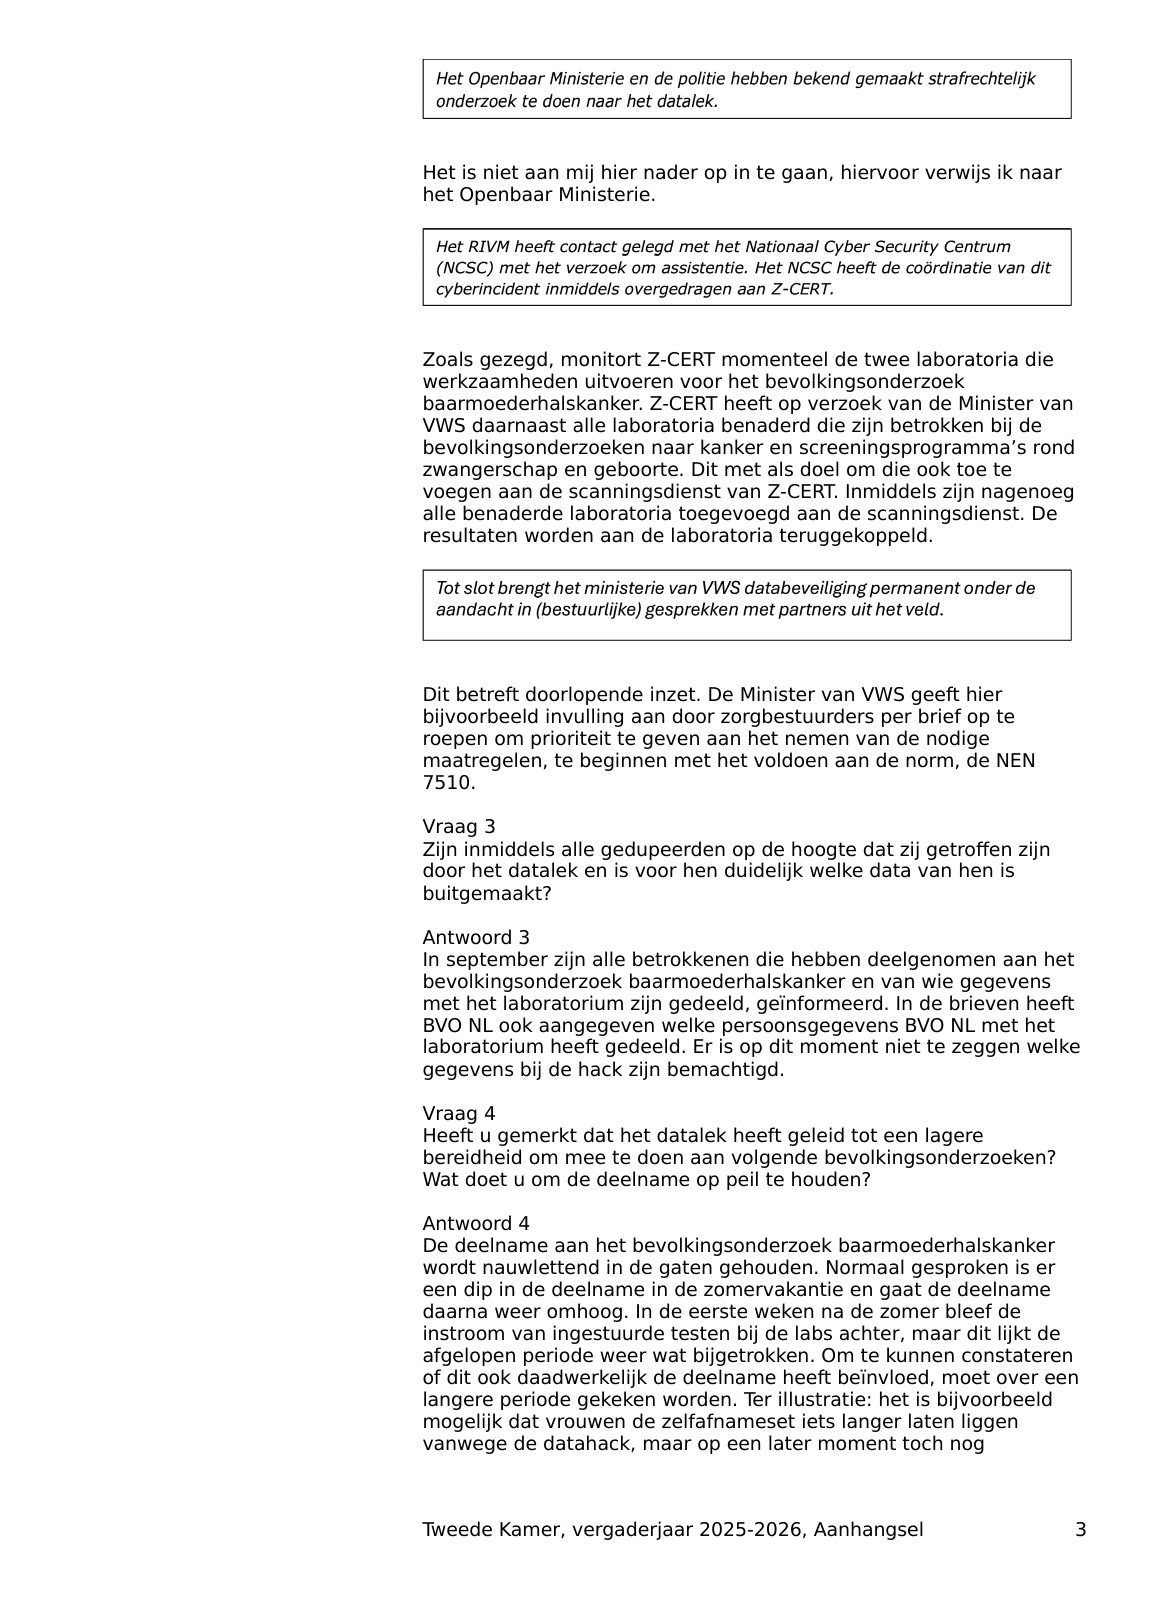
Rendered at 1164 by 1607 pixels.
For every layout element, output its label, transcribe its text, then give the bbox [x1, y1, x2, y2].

text Heeft u gemerkt dat het datalek heeft geleid tot een lagere bereidheid om mee te doen aan volgende bevolkingsonderzoeken? Wat doet u om de deelname op peil te houden? [422, 1124, 1087, 1191]
text Het is niet aan mij hier nader op in te gaan, hiervoor verwijs ik naar het Openbaar Ministerie. [422, 162, 1087, 206]
text Vraag 4 [422, 1103, 1087, 1124]
text Vraag 3 [422, 816, 1087, 838]
picture [422, 569, 1072, 641]
text Zoals gezegd, monitort Z-CERT momenteel de twee laboratoria die werkzaamheden uitvoeren voor het bevolkingsonderzoek baarmoederhalskanker. Z-CERT heeft op verzoek van de Minister van VWS daarnaast alle laboratoria benaderd die zijn betrokken bij de bevolkingsonderzoeken naar kanker en screeningsprogramma’s rond zwangerschap en geboorte. Dit met als doel om die ook toe te voegen aan de scanningsdienst van Z-CERT. Inmiddels zijn nagenoeg alle benaderde laboratoria toegevoegd aan de scanningsdienst. De resultaten worden aan de laboratoria teruggekoppeld. [422, 349, 1087, 547]
text In september zijn alle betrokkenen die hebben deelgenomen aan het bevolkingsonderzoek baarmoederhalskanker en van wie gegevens met het laboratorium zijn gedeeld, geïnformeerd. In de brieven heeft BVO NL ook aangegeven welke persoonsgegevens BVO NL met het laboratorium heeft gedeeld. Er is op dit moment niet te zeggen welke gegevens bij de hack zijn bemachtigd. [422, 948, 1087, 1080]
text Zijn inmiddels alle gedupeerden op de hoogte dat zij getroffen zijn door het datalek en is voor hen duidelijk welke data van hen is buitgemaakt? [422, 838, 1087, 904]
picture [422, 228, 1072, 306]
picture [422, 59, 1072, 119]
text Antwoord 3 [422, 927, 1087, 948]
text Dit betreft doorlopende inzet. De Minister van VWS geeft hier bijvoorbeeld invulling aan door zorgbestuurders per brief op te roepen om prioriteit te geven aan het nemen van de nodige maatregelen, te beginnen met het voldoen aan de norm, de NEN 7510. [422, 684, 1087, 794]
text Antwoord 4 [422, 1213, 1087, 1235]
text De deelname aan het bevolkingsonderzoek baarmoederhalskanker wordt nauwlettend in de gaten gehouden. Normaal gesproken is er een dip in de deelname in de zomervakantie en gaat de deelname daarna weer omhoog. In de eerste weken na de zomer bleef de instroom van ingestuurde testen bij de labs achter, maar dit lijkt de afgelopen periode weer wat bijgetrokken. Om te kunnen constateren of dit ook daadwerkelijk de deelname heeft beïnvloed, moet over een langere periode gekeken worden. Ter illustratie: het is bijvoorbeeld mogelijk dat vrouwen de zelfafnameset iets langer laten liggen vanwege de datahack, maar op een later moment toch nog [422, 1235, 1087, 1454]
